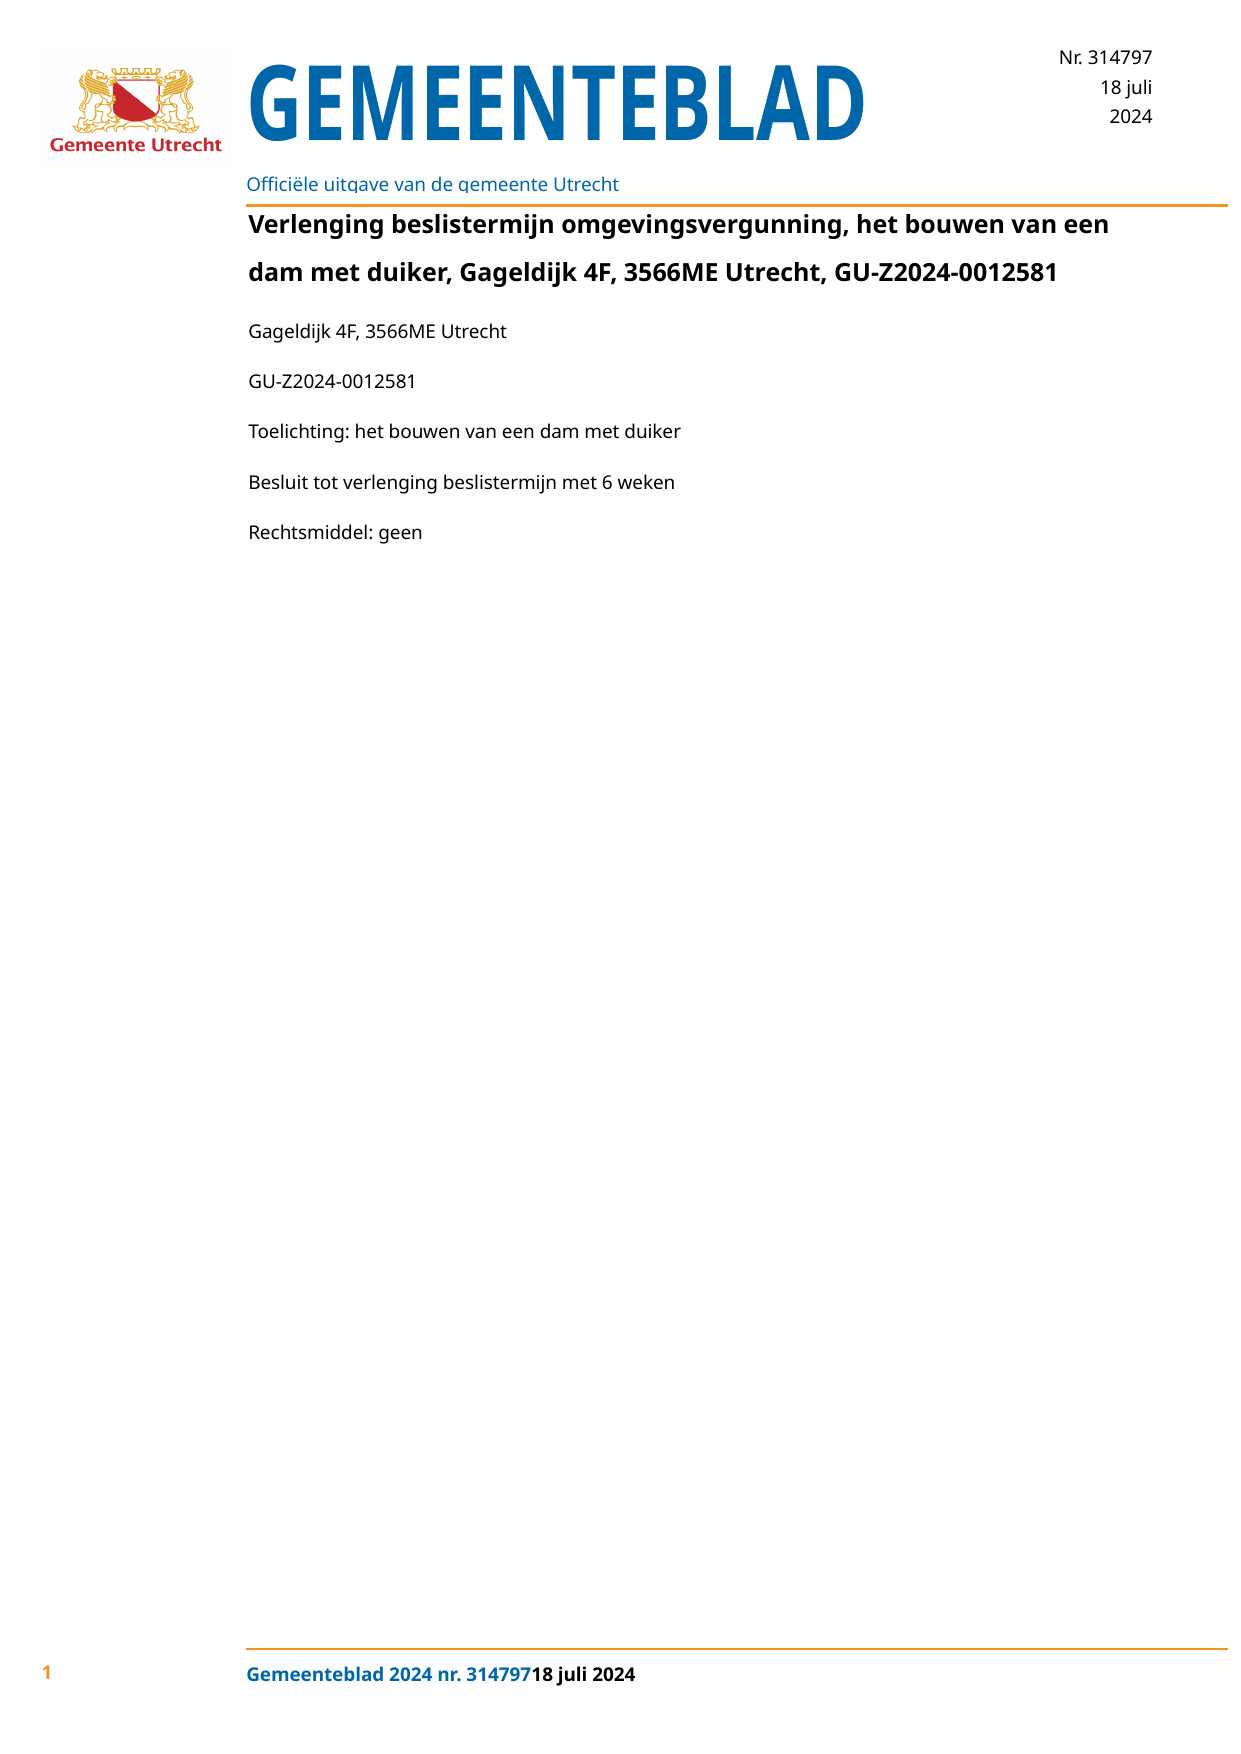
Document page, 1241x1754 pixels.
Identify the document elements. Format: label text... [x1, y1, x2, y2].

text Besluit tot verlenging beslistermijn met 6 weken [248, 469, 1152, 495]
text Verlenging beslistermijn omgevingsvergunning, het bouwen van een dam met duiker, Gageldijk 4F, 3566ME Utrecht, GU-Z2024-0012581 [248, 207, 1152, 288]
picture [41, 47, 231, 172]
text GU-Z2024-0012581 [248, 368, 1152, 394]
text Gageldijk 4F, 3566ME Utrecht [248, 318, 1152, 344]
text Rechtsmiddel: geen [248, 519, 1152, 545]
text Toelichting: het bouwen van een dam met duiker [248, 419, 1152, 444]
